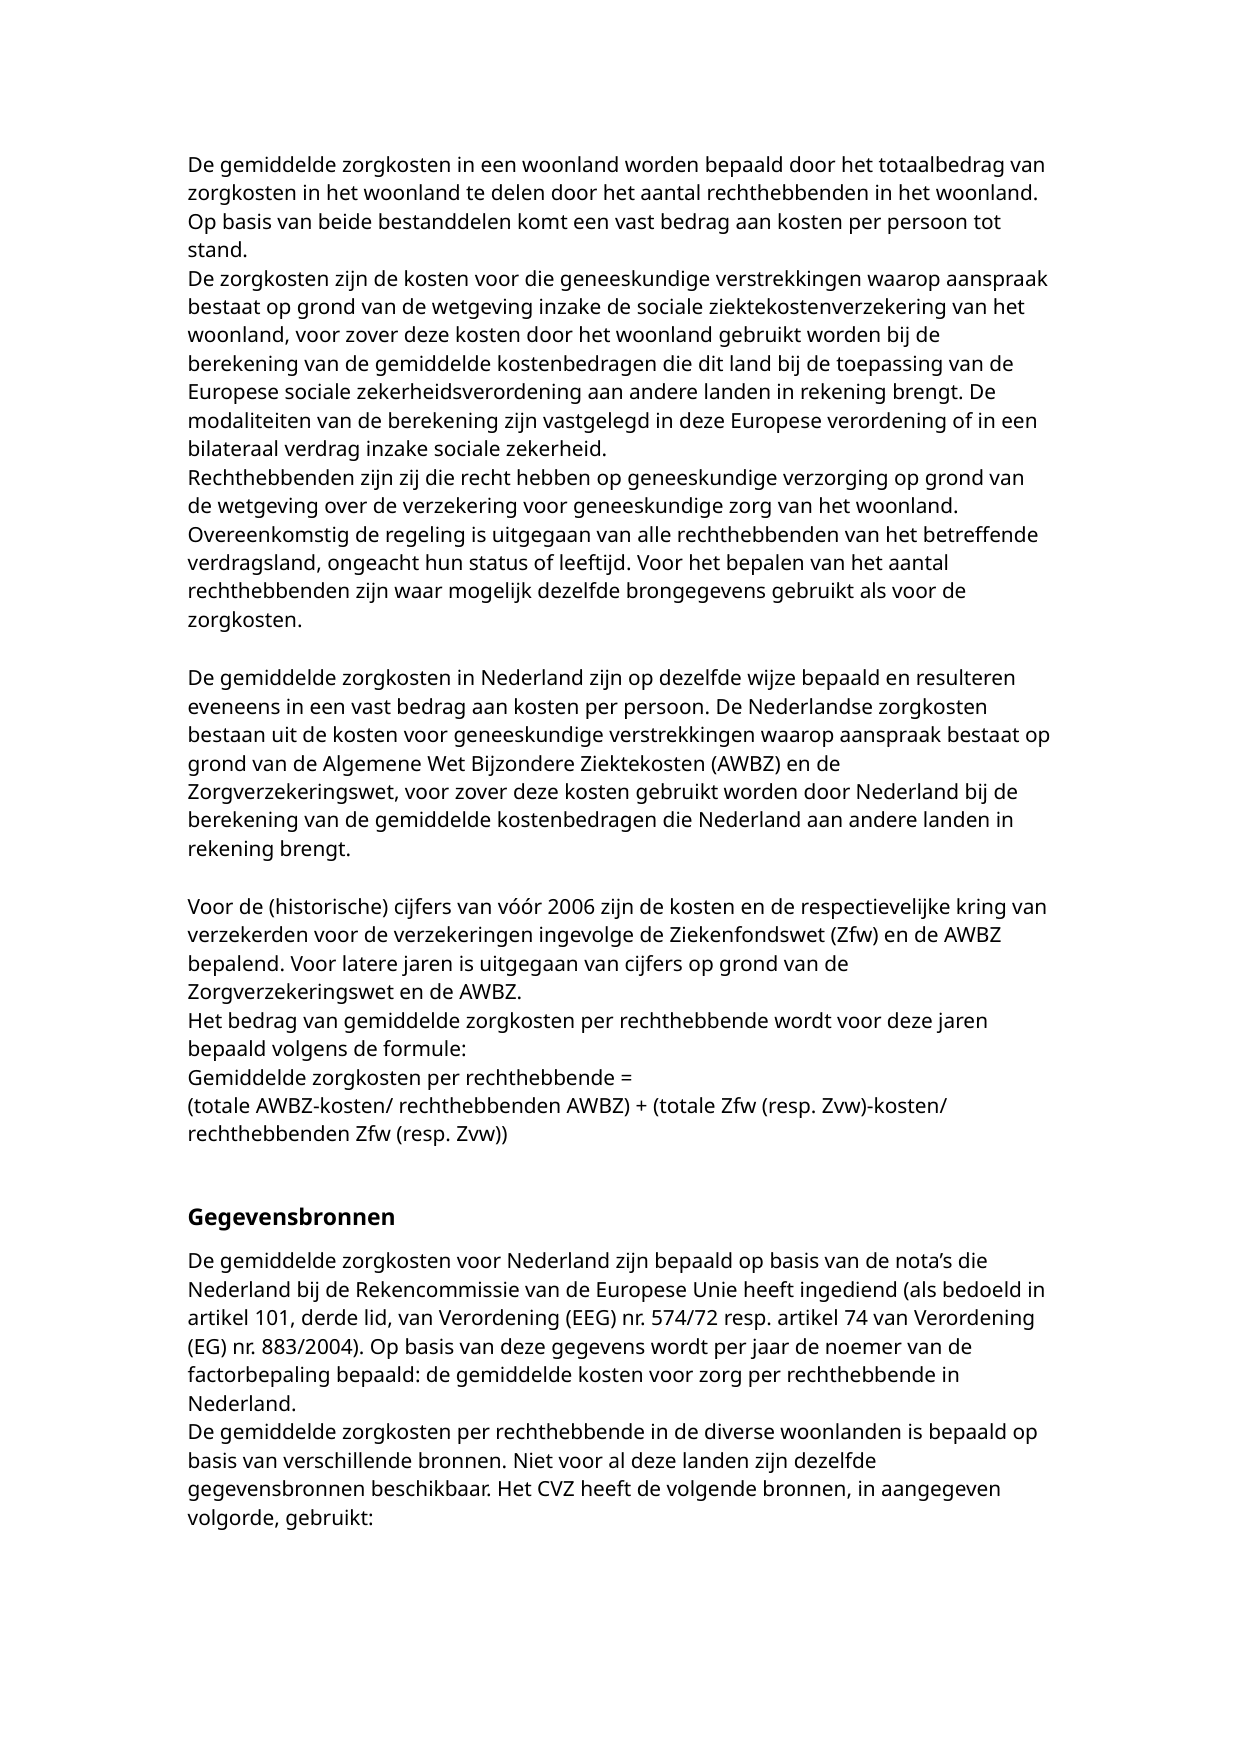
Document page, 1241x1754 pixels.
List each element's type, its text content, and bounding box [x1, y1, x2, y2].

text De gemiddelde zorgkosten in een woonland worden bepaald door het totaalbedrag van zorgkosten in het woonland te delen door het aantal rechthebbenden in het woonland. Op basis van beide bestanddelen komt een vast bedrag aan kosten per persoon tot stand. [187, 150, 1053, 264]
text De zorgkosten zijn de kosten voor die geneeskundige verstrekkingen waarop aanspraak bestaat op grond van de wetgeving inzake de sociale ziektekostenverzekering van het woonland, voor zover deze kosten door het woonland gebruikt worden bij de berekening van de gemiddelde kostenbedragen die dit land bij de toepassing van de Europese sociale zekerheidsverordening aan andere landen in rekening brengt. De modaliteiten van de berekening zijn vastgelegd in deze Europese verordening of in een bilateraal verdrag inzake sociale zekerheid. [187, 264, 1053, 463]
text Het bedrag van gemiddelde zorgkosten per rechthebbende wordt voor deze jaren bepaald volgens de formule: [187, 1006, 1053, 1063]
text (totale AWBZ-kosten/ rechthebbenden AWBZ) + (totale Zfw (resp. Zvw)-kosten/ rechthebbenden Zfw (resp. Zvw)) [187, 1091, 1053, 1148]
text Rechthebbenden zijn zij die recht hebben op geneeskundige verzorging op grond van de wetgeving over de verzekering voor geneeskundige zorg van het woonland. Overeenkomstig de regeling is uitgegaan van alle rechthebbenden van het betreffende verdragsland, ongeacht hun status of leeftijd. Voor het bepalen van het aantal rechthebbenden zijn waar mogelijk dezelfde brongegevens gebruikt als voor de zorgkosten. [187, 463, 1053, 633]
text De gemiddelde zorgkosten voor Nederland zijn bepaald op basis van de nota’s die Nederland bij de Rekencommissie van de Europese Unie heeft ingediend (als bedoeld in artikel 101, derde lid, van Verordening (EEG) nr. 574/72 resp. artikel 74 van Verordening (EG) nr. 883/2004). Op basis van deze gegevens wordt per jaar de noemer van de factorbepaling bepaald: de gemiddelde kosten voor zorg per rechthebbende in Nederland. [187, 1247, 1053, 1417]
text De gemiddelde zorgkosten per rechthebbende in de diverse woonlanden is bepaald op basis van verschillende bronnen. Niet voor al deze landen zijn dezelfde gegevensbronnen beschikbaar. Het CVZ heeft de volgende bronnen, in aangegeven volgorde, gebruikt: [187, 1417, 1053, 1531]
text Gemiddelde zorgkosten per rechthebbende = [187, 1063, 1053, 1091]
subtitle Gegevensbronnen [187, 1200, 1053, 1232]
text Voor de (historische) cijfers van vóór 2006 zijn de kosten en de respectievelijke kring van verzekerden voor de verzekeringen ingevolge de Ziekenfondswet (Zfw) en de AWBZ bepalend. Voor latere jaren is uitgegaan van cijfers op grond van de Zorgverzekeringswet en de AWBZ. [187, 892, 1053, 1006]
text De gemiddelde zorgkosten in Nederland zijn op dezelfde wijze bepaald en resulteren eveneens in een vast bedrag aan kosten per persoon. De Nederlandse zorgkosten bestaan uit de kosten voor geneeskundige verstrekkingen waarop aanspraak bestaat op grond van de Algemene Wet Bijzondere Ziektekosten (AWBZ) en de Zorgverzekeringswet, voor zover deze kosten gebruikt worden door Nederland bij de berekening van de gemiddelde kostenbedragen die Nederland aan andere landen in rekening brengt. [187, 663, 1053, 862]
